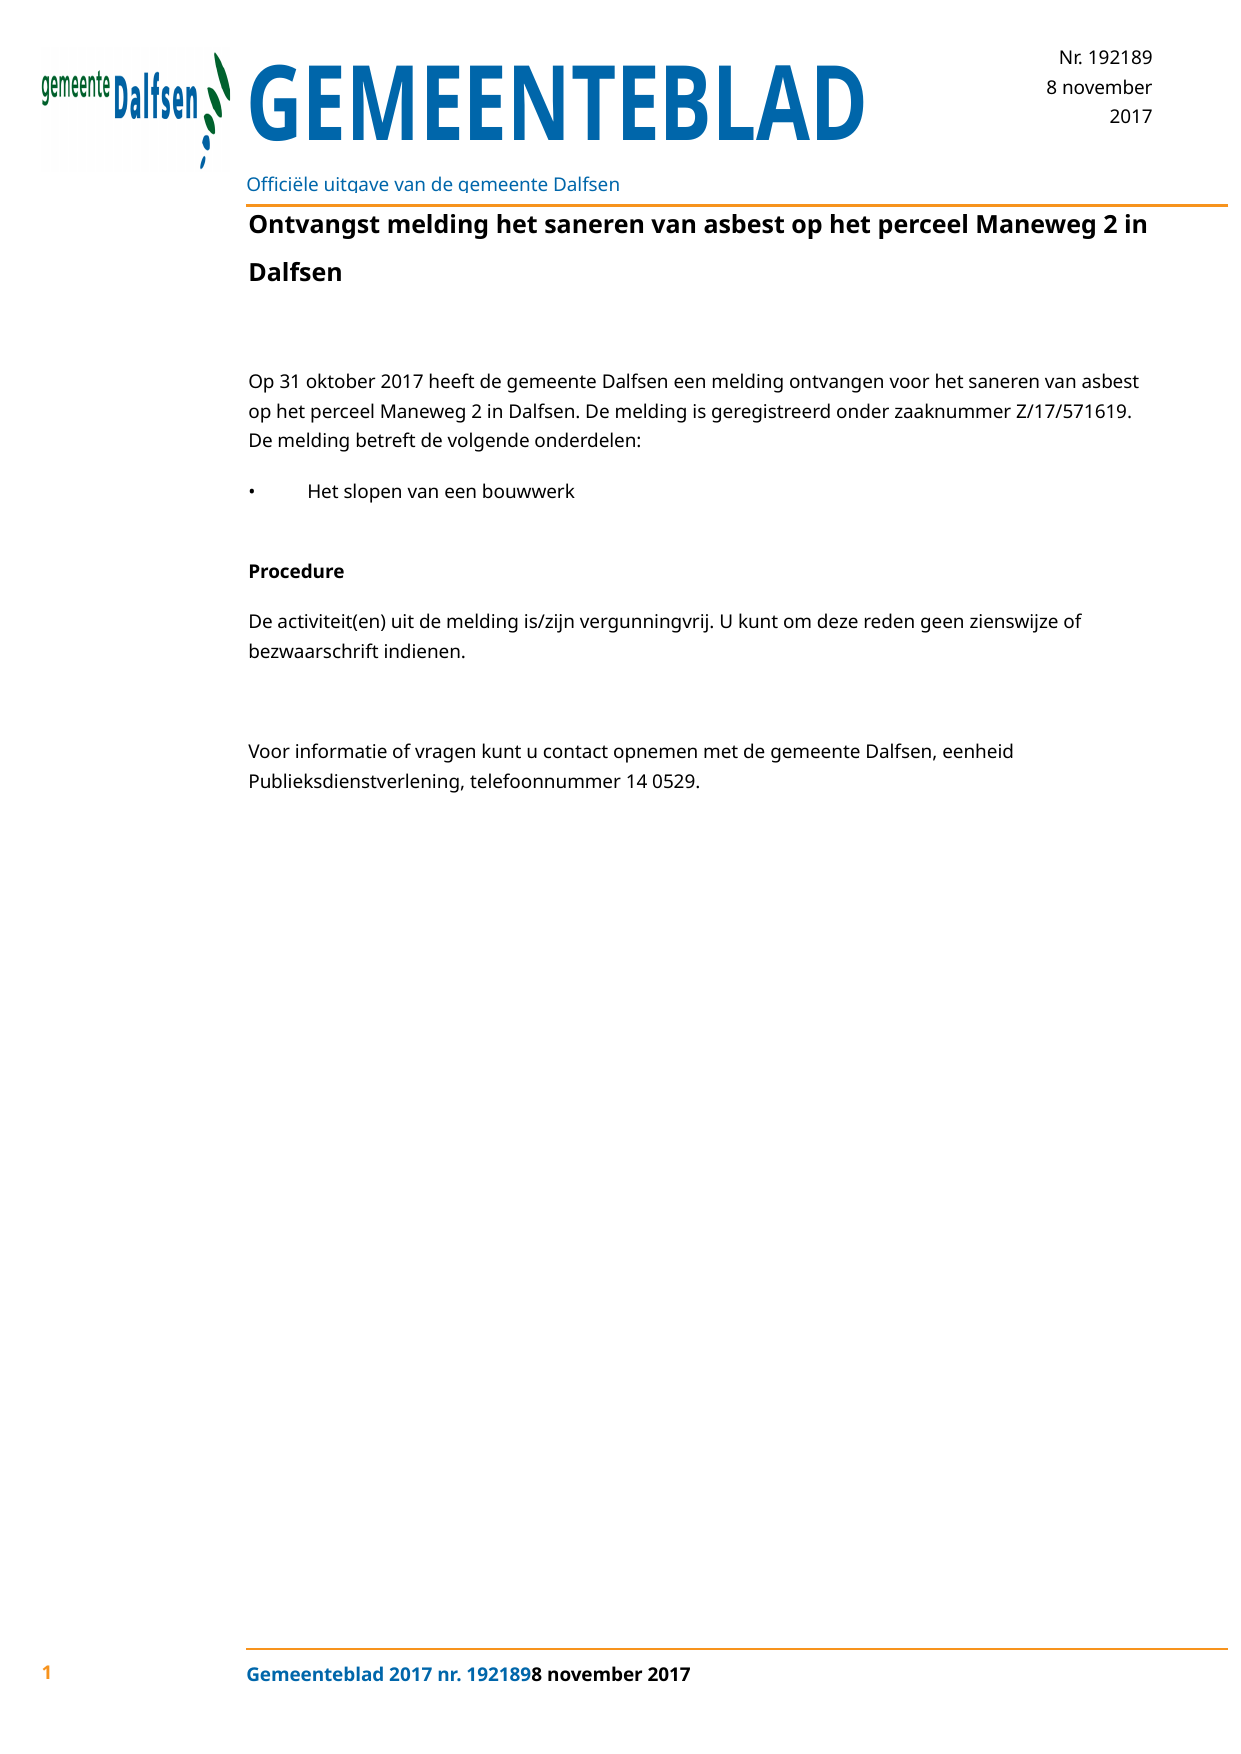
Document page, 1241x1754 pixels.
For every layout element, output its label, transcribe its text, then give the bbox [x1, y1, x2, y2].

text Ontvangst melding het saneren van asbest op het perceel Maneweg 2 in Dalfsen [248, 207, 1152, 288]
picture [41, 47, 231, 172]
text Voor informatie of vragen kunt u contact opnemen met de gemeente Dalfsen, eenheid Publieksdienstverlening, telefoonnummer 14 0529. [248, 739, 1152, 794]
text Procedure [248, 558, 1152, 584]
text De activiteit(en) uit de melding is/zijn vergunningvrij. U kunt om deze reden geen zienswijze of bezwaarschrift indienen. [248, 608, 1152, 664]
text Op 31 oktober 2017 heeft de gemeente Dalfsen een melding ontvangen voor het saneren van asbest op het perceel Maneweg 2 in Dalfsen. De melding is geregistreerd onder zaaknummer Z/17/571619. De melding betreft de volgende onderdelen: [248, 368, 1152, 453]
list Het slopen van een bouwwerk [248, 478, 1152, 504]
